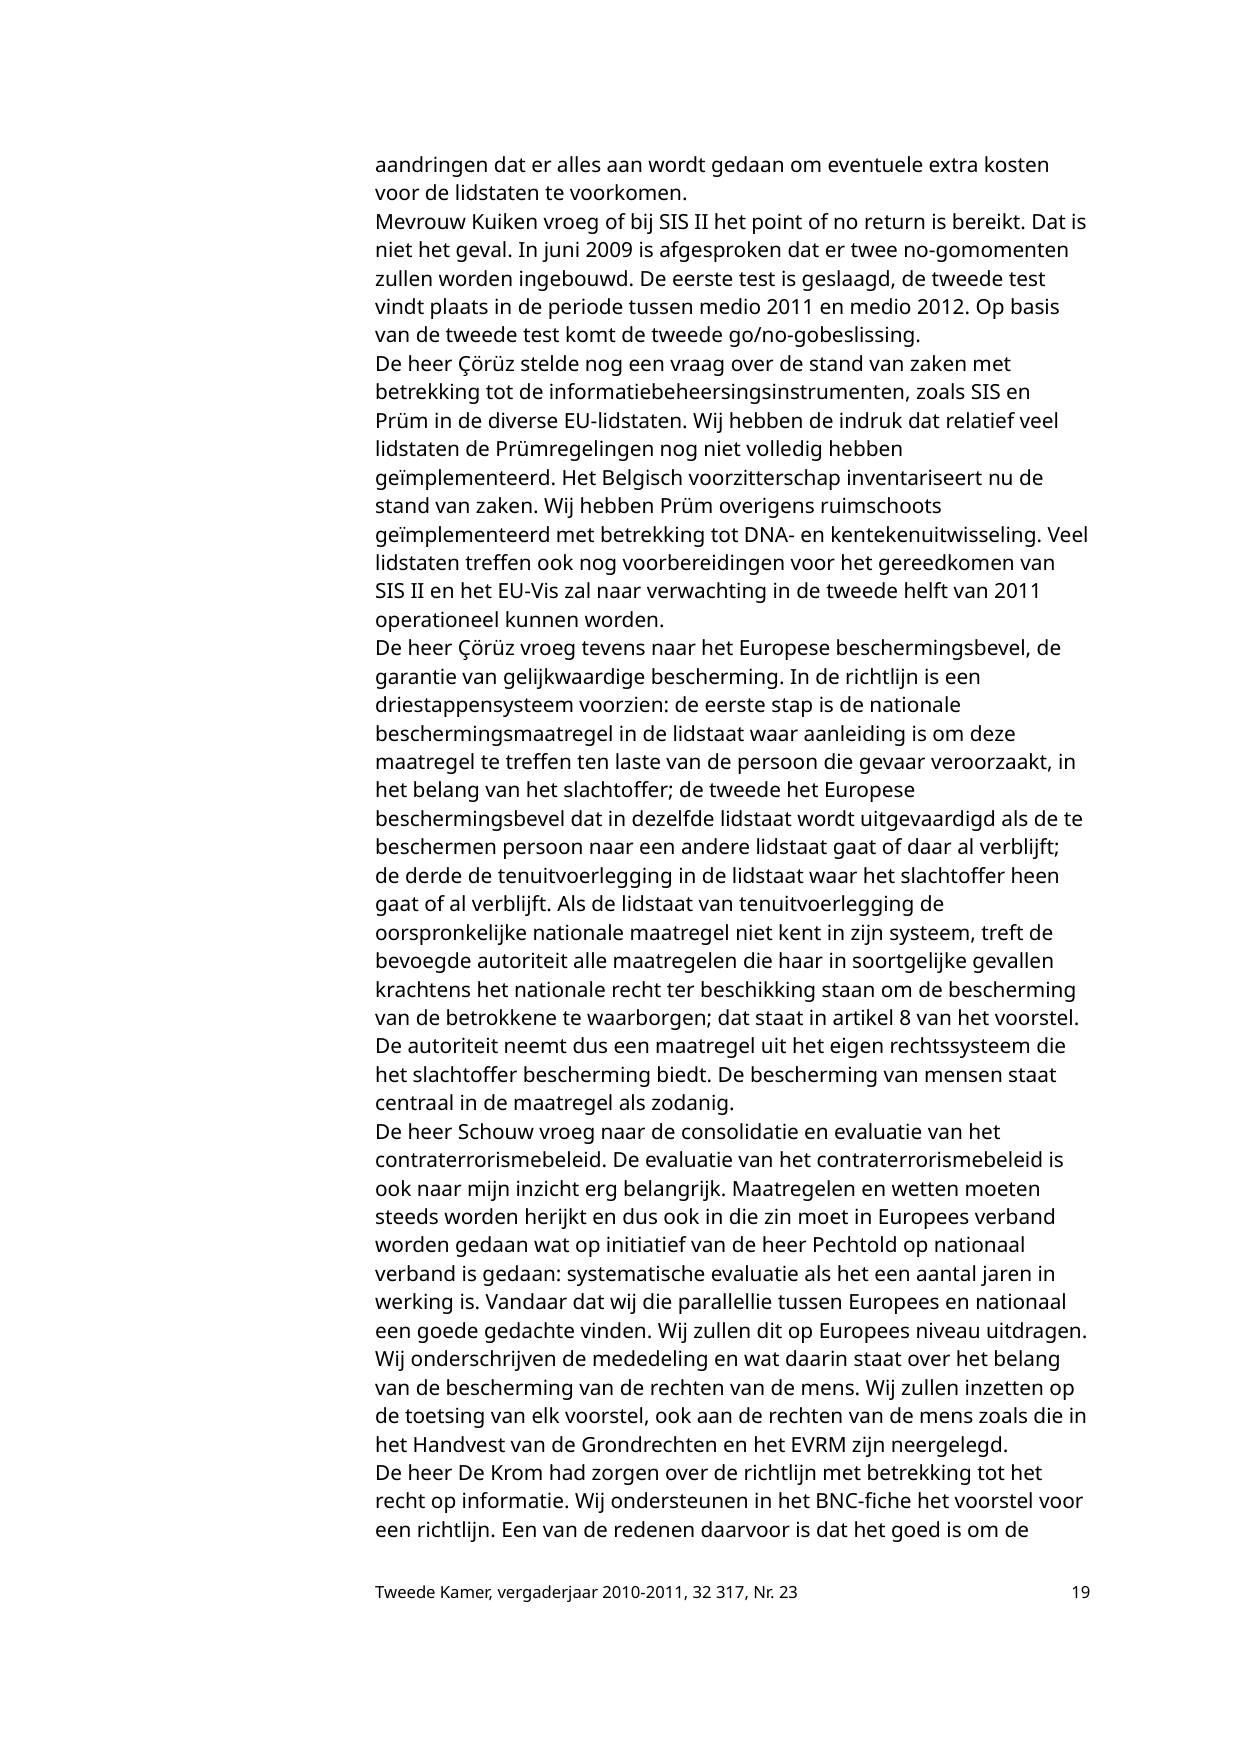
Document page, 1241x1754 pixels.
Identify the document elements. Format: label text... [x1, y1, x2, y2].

text De heer Schouw vroeg naar de consolidatie en evaluatie van het contraterrorismebeleid. De evaluatie van het contraterrorismebeleid is ook naar mijn inzicht erg belangrijk. Maatregelen en wetten moeten steeds worden herijkt en dus ook in die zin moet in Europees verband worden gedaan wat op initiatief van de heer Pechtold op nationaal verband is gedaan: systematische evaluatie als het een aantal jaren in werking is. Vandaar dat wij die parallellie tussen Europees en nationaal een goede gedachte vinden. Wij zullen dit op Europees niveau uitdragen. Wij onderschrijven de mededeling en wat daarin staat over het belang van de bescherming van de rechten van de mens. Wij zullen inzetten op de toetsing van elk voorstel, ook aan de rechten van de mens zoals die in het Handvest van de Grondrechten en het EVRM zijn neergelegd. [375, 1117, 1090, 1458]
text De heer Çörüz stelde nog een vraag over de stand van zaken met betrekking tot de informatiebeheersingsinstrumenten, zoals SIS en Prüm in de diverse EU-lidstaten. Wij hebben de indruk dat relatief veel lidstaten de Prümregelingen nog niet volledig hebben geïmplementeerd. Het Belgisch voorzitterschap inventariseert nu de stand van zaken. Wij hebben Prüm overigens ruimschoots geïmplementeerd met betrekking tot DNA- en kentekenuitwisseling. Veel lidstaten treffen ook nog voorbereidingen voor het gereedkomen van SIS II en het EU-Vis zal naar verwachting in de tweede helft van 2011 operationeel kunnen worden. [375, 349, 1090, 633]
text aandringen dat er alles aan wordt gedaan om eventuele extra kosten voor de lidstaten te voorkomen. [375, 150, 1090, 207]
text De heer Çörüz vroeg tevens naar het Europese beschermingsbevel, de garantie van gelijkwaardige bescherming. In de richtlijn is een driestappensysteem voorzien: de eerste stap is de nationale beschermingsmaatregel in de lidstaat waar aanleiding is om deze maatregel te treffen ten laste van de persoon die gevaar veroorzaakt, in het belang van het slachtoffer; de tweede het Europese beschermingsbevel dat in dezelfde lidstaat wordt uitgevaardigd als de te beschermen persoon naar een andere lidstaat gaat of daar al verblijft; de derde de tenuitvoerlegging in de lidstaat waar het slachtoffer heen gaat of al verblijft. Als de lidstaat van tenuitvoerlegging de oorspronkelijke nationale maatregel niet kent in zijn systeem, treft de bevoegde autoriteit alle maatregelen die haar in soortgelijke gevallen krachtens het nationale recht ter beschikking staan om de bescherming van de betrokkene te waarborgen; dat staat in artikel 8 van het voorstel. De autoriteit neemt dus een maatregel uit het eigen rechtssysteem die het slachtoffer bescherming biedt. De bescherming van mensen staat centraal in de maatregel als zodanig. [375, 633, 1090, 1117]
text Mevrouw Kuiken vroeg of bij SIS II het point of no return is bereikt. Dat is niet het geval. In juni 2009 is afgesproken dat er twee no-gomomenten zullen worden ingebouwd. De eerste test is geslaagd, de tweede test vindt plaats in de periode tussen medio 2011 en medio 2012. Op basis van de tweede test komt de tweede go/no-gobeslissing. [375, 207, 1090, 349]
text De heer De Krom had zorgen over de richtlijn met betrekking tot het recht op informatie. Wij ondersteunen in het BNC-fiche het voorstel voor een richtlijn. Een van de redenen daarvoor is dat het goed is om de [375, 1458, 1090, 1543]
